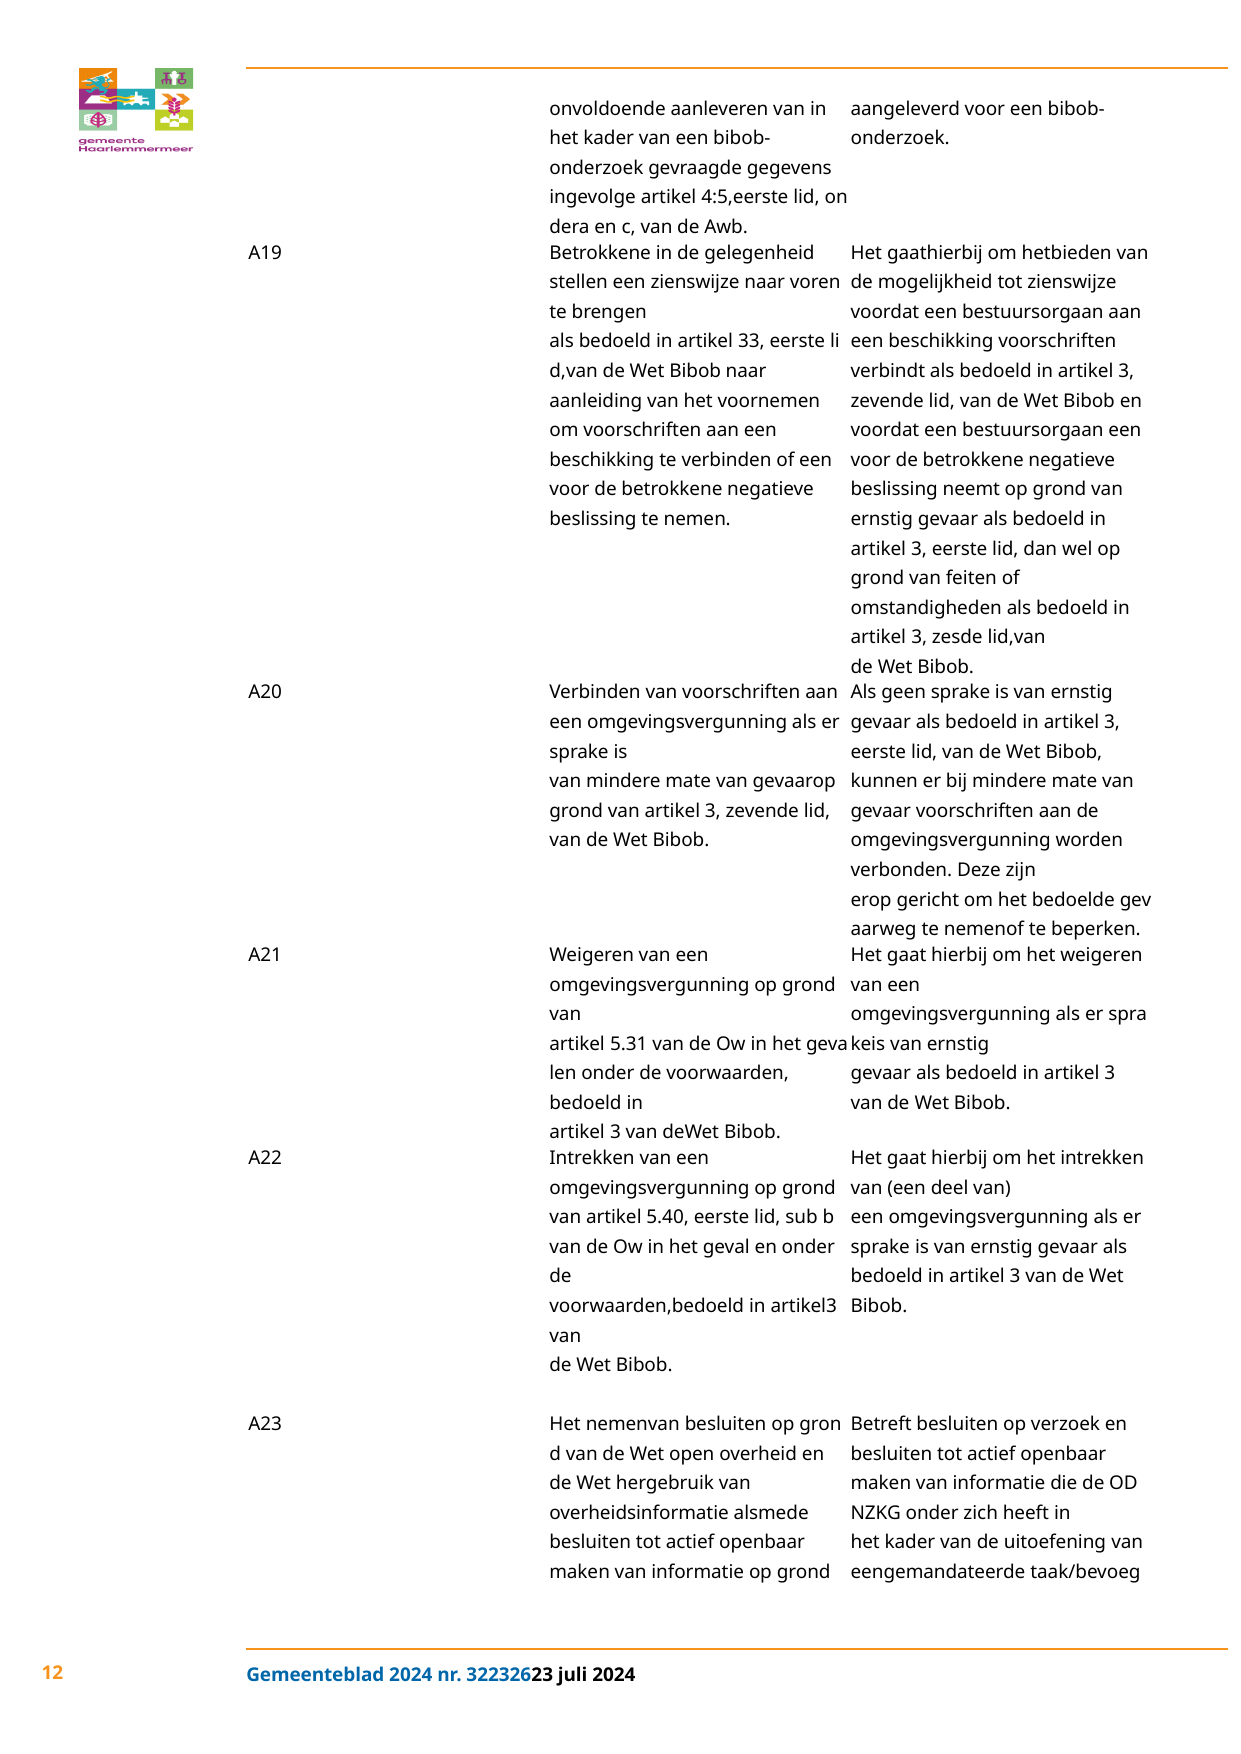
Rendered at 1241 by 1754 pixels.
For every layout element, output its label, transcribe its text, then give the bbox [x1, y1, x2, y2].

table_cell Het gaathierbij om hetbieden van de mogelijkheid tot zienswijze voordat een bestuursorgaan aan een beschikking voorschriften verbindt als bedoeld in artikel 3, zevende lid, van de Wet Bibob en voordat een bestuursorgaan een voor de betrokkene negatieve beslissing neemt op grond van ernstig gevaar als bedoeld in artikel 3, eerste lid, dan wel op grond van feiten of omstandigheden als bedoeld in artikel 3, zesde lid,van de Wet Bibob. [850, 239, 1152, 679]
table_cell aangeleverd voor een bibob-onderzoek. [850, 95, 1152, 239]
table_cell onvoldoende aanleveren van in het kader van een bibob-onderzoek gevraagde gegevens ingevolge artikel 4:5,eerste lid, ondera en c, van de Awb. [549, 95, 850, 239]
table_cell Weigeren van een omgevingsvergunning op grond van artikel 5.31 van de Ow in het gevalen onder de voorwaarden, bedoeld in artikel 3 van deWet Bibob. [549, 941, 850, 1144]
table_cell A19 [248, 239, 549, 679]
table_cell Als geen sprake is van ernstig gevaar als bedoeld in artikel 3, eerste lid, van de Wet Bibob, kunnen er bij mindere mate van gevaar voorschriften aan de omgevingsvergunning worden verbonden. Deze zijn erop gericht om het bedoelde gevaarweg te nemenof te beperken. [850, 679, 1152, 941]
table_cell A20 [248, 679, 549, 941]
table_header Betreft besluiten op verzoek en besluiten tot actief openbaar maken van informatie die de OD NZKG onder zich heeft in het kader van de uitoefening van eengemandateerde taak/bevoeg [850, 1410, 1152, 1584]
table_header Het nemenvan besluiten op grond van de Wet open overheid en de Wet hergebruik van overheidsinformatie alsmede besluiten tot actief openbaar maken van informatie op grond [549, 1410, 850, 1584]
table_cell A21 [248, 941, 549, 1144]
table_cell [248, 95, 549, 239]
table_header A23 [248, 1410, 549, 1584]
table_cell A22 [248, 1144, 549, 1377]
picture [41, 47, 231, 172]
table_cell Het gaat hierbij om het intrekken van (een deel van) een omgevingsvergunning als er sprake is van ernstig gevaar als bedoeld in artikel 3 van de Wet Bibob. [850, 1144, 1152, 1377]
table_cell Betrokkene in de gelegenheid stellen een zienswijze naar voren te brengen als bedoeld in artikel 33, eerste lid,van de Wet Bibob naar aanleiding van het voornemen om voorschriften aan een beschikking te verbinden of een voor de betrokkene negatieve beslissing te nemen. [549, 239, 850, 679]
table_cell Het gaat hierbij om het weigeren van een omgevingsvergunning als er sprakeis van ernstig gevaar als bedoeld in artikel 3 van de Wet Bibob. [850, 941, 1152, 1144]
table_cell Intrekken van een omgevingsvergunning op grond van artikel 5.40, eerste lid, sub b van de Ow in het geval en onder de voorwaarden,bedoeld in artikel3 van de Wet Bibob. [549, 1144, 850, 1377]
table_cell Verbinden van voorschriften aan een omgevingsvergunning als er sprake is van mindere mate van gevaarop grond van artikel 3, zevende lid, van de Wet Bibob. [549, 679, 850, 941]
